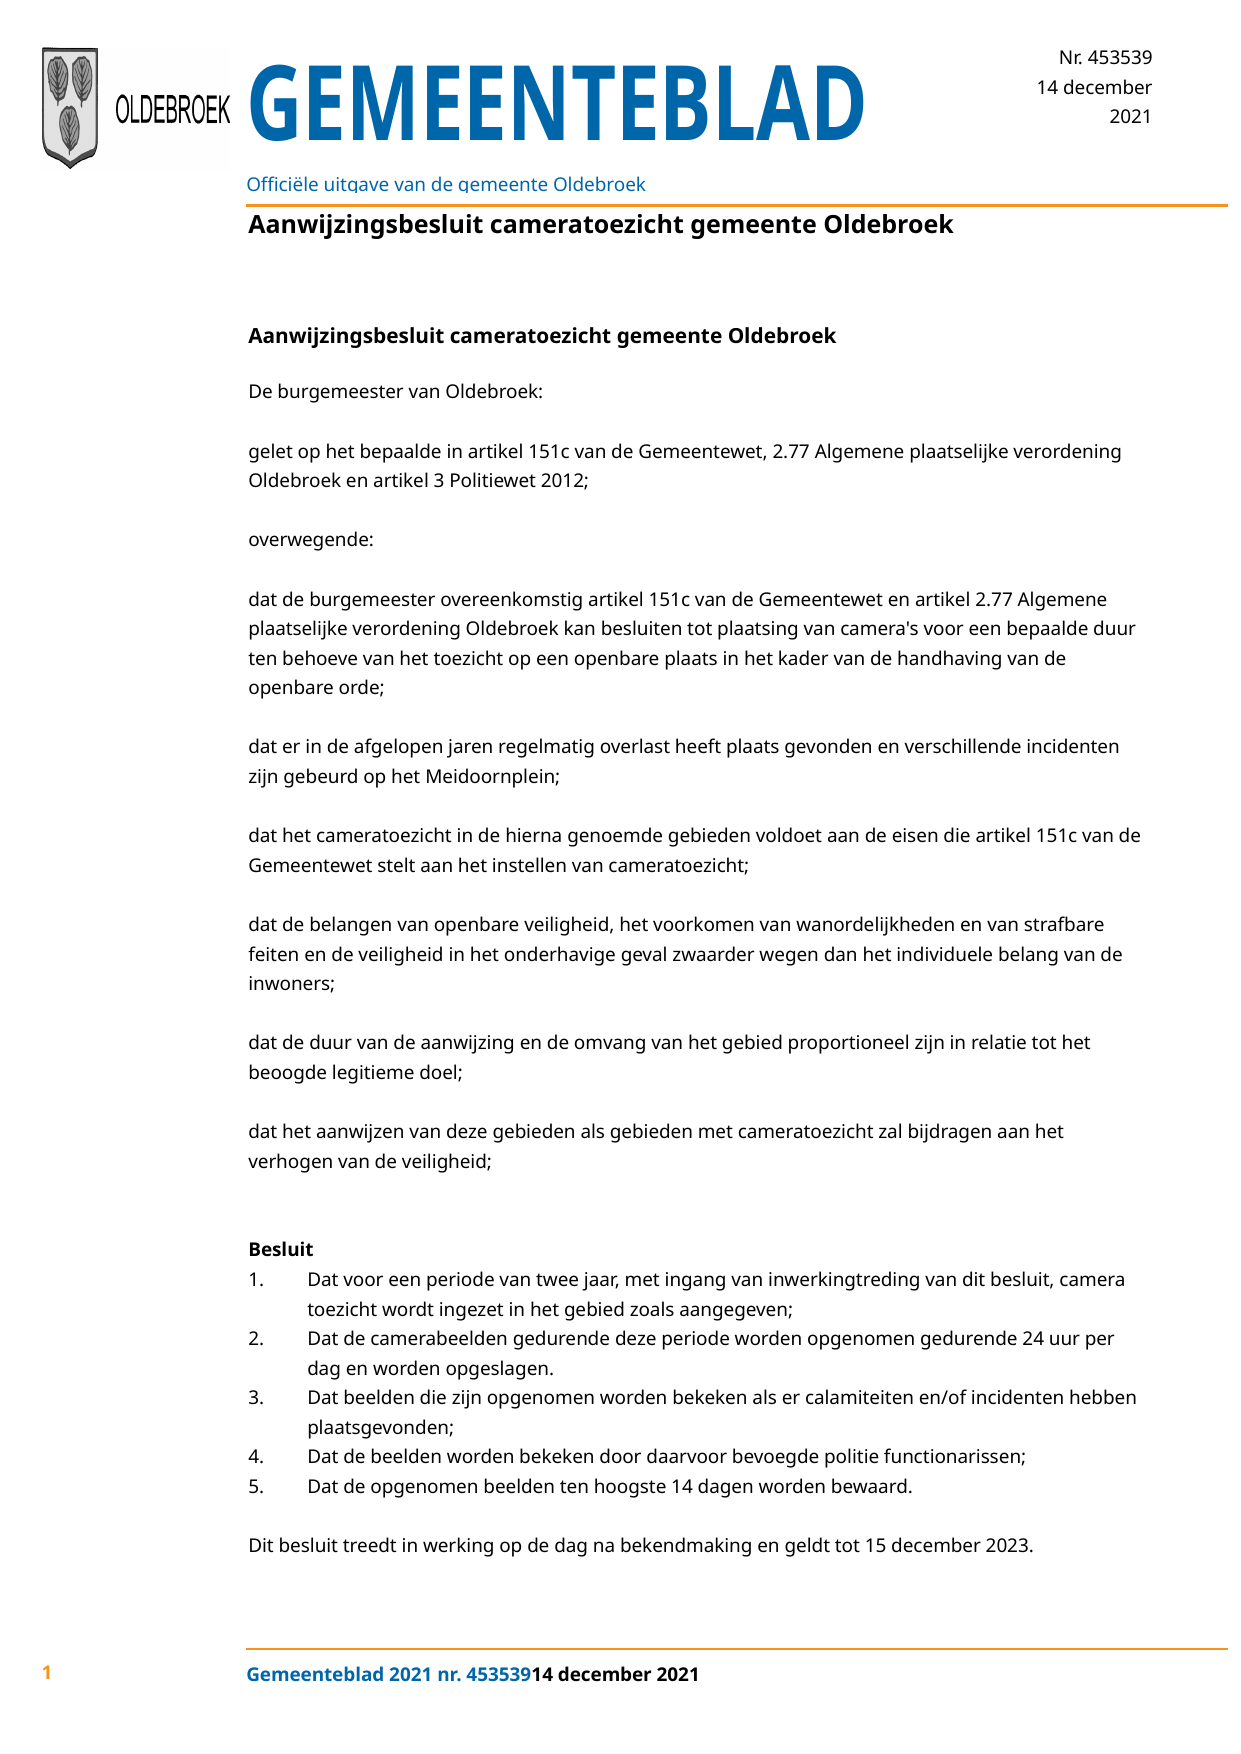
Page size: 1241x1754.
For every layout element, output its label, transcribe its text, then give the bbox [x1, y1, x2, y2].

list Dat de beelden worden bekeken door daarvoor bevoegde politie functionarissen; [248, 1444, 1152, 1469]
text dat het aanwijzen van deze gebieden als gebieden met cameratoezicht zal bijdragen aan het verhogen van de veiligheid; [248, 1118, 1152, 1174]
text dat er in de afgelopen jaren regelmatig overlast heeft plaats gevonden en verschillende incidenten zijn gebeurd op het Meidoornplein; [248, 734, 1152, 789]
text De burgemeester van Oldebroek: [248, 379, 1152, 404]
list Dat voor een periode van twee jaar, met ingang van inwerkingtreding van dit besluit, camera toezicht wordt ingezet in het gebied zoals aangegeven; [248, 1266, 1152, 1322]
text dat het cameratoezicht in de hierna genoemde gebieden voldoet aan de eisen die artikel 151c van de Gemeentewet stelt aan het instellen van cameratoezicht; [248, 822, 1152, 878]
text Dit besluit treedt in werking op de dag na bekendmaking en geldt tot 15 december 2023. [248, 1532, 1152, 1558]
list Dat beelden die zijn opgenomen worden bekeken als er calamiteiten en/of incidenten hebben plaatsgevonden; [248, 1384, 1152, 1440]
list Dat de opgenomen beelden ten hoogste 14 dagen worden bewaard. [248, 1473, 1152, 1499]
text Aanwijzingsbesluit cameratoezicht gemeente Oldebroek [248, 321, 1152, 349]
text gelet op het bepaalde in artikel 151c van de Gemeentewet, 2.77 Algemene plaatselijke verordening Oldebroek en artikel 3 Politiewet 2012; [248, 438, 1152, 493]
list Dat de camerabeelden gedurende deze periode worden opgenomen gedurende 24 uur per dag en worden opgeslagen. [248, 1325, 1152, 1381]
picture [41, 47, 231, 172]
text dat de duur van de aanwijzing en de omvang van het gebied proportioneel zijn in relatie tot het beoogde legitieme doel; [248, 1029, 1152, 1085]
text Aanwijzingsbesluit cameratoezicht gemeente Oldebroek [248, 207, 1152, 241]
text dat de burgemeester overeenkomstig artikel 151c van de Gemeentewet en artikel 2.77 Algemene plaatselijke verordening Oldebroek kan besluiten tot plaatsing van camera's voor een bepaalde duur ten behoeve van het toezicht op een openbare plaats in het kader van de handhaving van de openbare orde; [248, 586, 1152, 700]
text Besluit [248, 1237, 1152, 1262]
text dat de belangen van openbare veiligheid, het voorkomen van wanordelijkheden en van strafbare feiten en de veiligheid in het onderhavige geval zwaarder wegen dan het individuele belang van de inwoners; [248, 911, 1152, 996]
text overwegende: [248, 527, 1152, 552]
